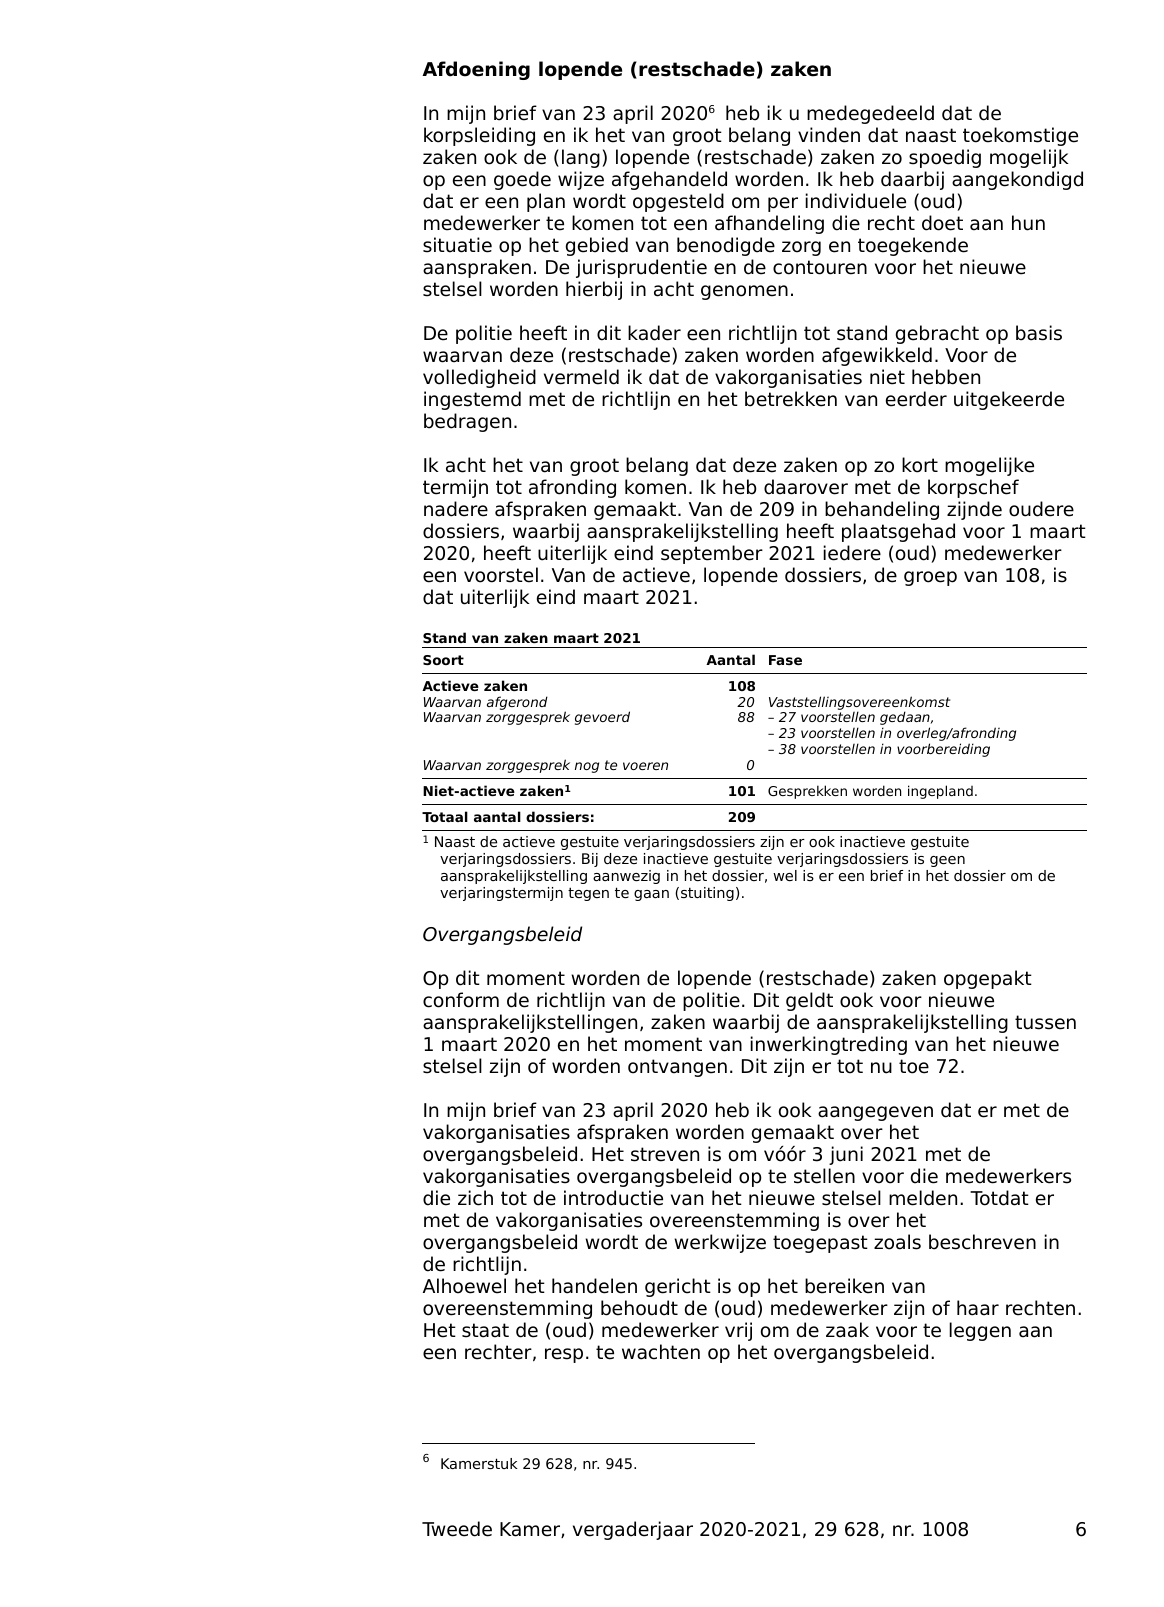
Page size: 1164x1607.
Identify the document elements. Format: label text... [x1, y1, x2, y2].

table_cell Totaal aantal dossiers: [422, 805, 688, 830]
table_cell Actieve zaken [422, 674, 688, 694]
table_cell – 27 voorstellen gedaan, – 23 voorstellen in overleg/afronding – 38 voorstellen in voorbereiding [762, 710, 1087, 757]
table_cell [762, 757, 1087, 778]
table_cell Waarvan zorggesprek nog te voeren [422, 757, 688, 778]
table_cell Waarvan afgerond [422, 694, 688, 710]
text Ik acht het van groot belang dat deze zaken op zo kort mogelijke termijn tot afronding komen. Ik heb daarover met de korpschef nadere afspraken gemaakt. Van de 209 in behandeling zijnde oudere dossiers, waarbij aansprakelijkstelling heeft plaatsgehad voor 1 maart 2020, heeft uiterlijk eind september 2021 iedere (oud) medewerker een voorstel. Van de actieve, lopende dossiers, de groep van 108, is dat uiterlijk eind maart 2021. [422, 455, 1087, 609]
table_cell Aantal [688, 648, 762, 673]
text In mijn brief van 23 april 2020 heb ik u medegedeeld dat de korpsleiding en ik het van groot belang vinden dat naast toekomstige zaken ook de (lang) lopende (restschade) zaken zo spoedig mogelijk op een goede wijze afgehandeld worden. Ik heb daarbij aangekondigd dat er een plan wordt opgesteld om per individuele (oud) medewerker te komen tot een afhandeling die recht doet aan hun situatie op het gebied van benodigde zorg en toegekende aanspraken. De jurisprudentie en de contouren voor het nieuwe stelsel worden hierbij in acht genomen. [422, 103, 1087, 301]
text Alhoewel het handelen gericht is op het bereiken van overeenstemming behoudt de (oud) medewerker zijn of haar rechten. Het staat de (oud) medewerker vrij om de zaak voor te leggen aan een rechter, resp. te wachten op het overgangsbeleid. [422, 1276, 1087, 1364]
table_cell Fase [762, 648, 1087, 673]
table_cell 108 [688, 674, 762, 694]
table_cell 1 Naast de actieve gestuite verjaringsdossiers zijn er ook inactieve gestuite verjaringsdossiers. Bij deze inactieve gestuite verjaringsdossiers is geen aansprakelijkstelling aanwezig in het dossier, wel is er een brief in het dossier om de verjaringstermijn tegen te gaan (stuiting). [422, 831, 1087, 901]
text Op dit moment worden de lopende (restschade) zaken opgepakt conform de richtlijn van de politie. Dit geldt ook voor nieuwe aansprakelijkstellingen, zaken waarbij de aansprakelijkstelling tussen 1 maart 2020 en het moment van inwerkingtreding van het nieuwe stelsel zijn of worden ontvangen. Dit zijn er tot nu toe 72. [422, 968, 1087, 1078]
table_cell Gesprekken worden ingepland. [762, 779, 1087, 804]
table_cell 88 [688, 710, 762, 757]
table_cell Niet-actieve zaken1 [422, 779, 688, 804]
table_header Stand van zaken maart 2021 [422, 631, 1087, 647]
text In mijn brief van 23 april 2020 heb ik ook aangegeven dat er met de vakorganisaties afspraken worden gemaakt over het overgangsbeleid. Het streven is om vóór 3 juni 2021 met de vakorganisaties overgangsbeleid op te stellen voor die medewerkers die zich tot de introductie van het nieuwe stelsel melden. Totdat er met de vakorganisaties overeenstemming is over het overgangsbeleid wordt de werkwijze toegepast zoals beschreven in de richtlijn. [422, 1100, 1087, 1276]
text De politie heeft in dit kader een richtlijn tot stand gebracht op basis waarvan deze (restschade) zaken worden afgewikkeld. Voor de volledigheid vermeld ik dat de vakorganisaties niet hebben ingestemd met de richtlijn en het betrekken van eerder uitgekeerde bedragen. [422, 323, 1087, 433]
table_cell [762, 805, 1087, 830]
table_cell 101 [688, 779, 762, 804]
table_cell 0 [688, 757, 762, 778]
table_cell 209 [688, 805, 762, 830]
subtitle Overgangsbeleid [422, 924, 1087, 946]
table_cell Vaststellingsovereenkomst [762, 694, 1087, 710]
subtitle Afdoening lopende (restschade) zaken [422, 59, 1087, 81]
table_cell Soort [422, 648, 688, 673]
table_cell 20 [688, 694, 762, 710]
table_cell Waarvan zorggesprek gevoerd [422, 710, 688, 757]
table_cell [762, 674, 1087, 694]
text Kamerstuk 29 628, nr. 945. [422, 1452, 1087, 1474]
